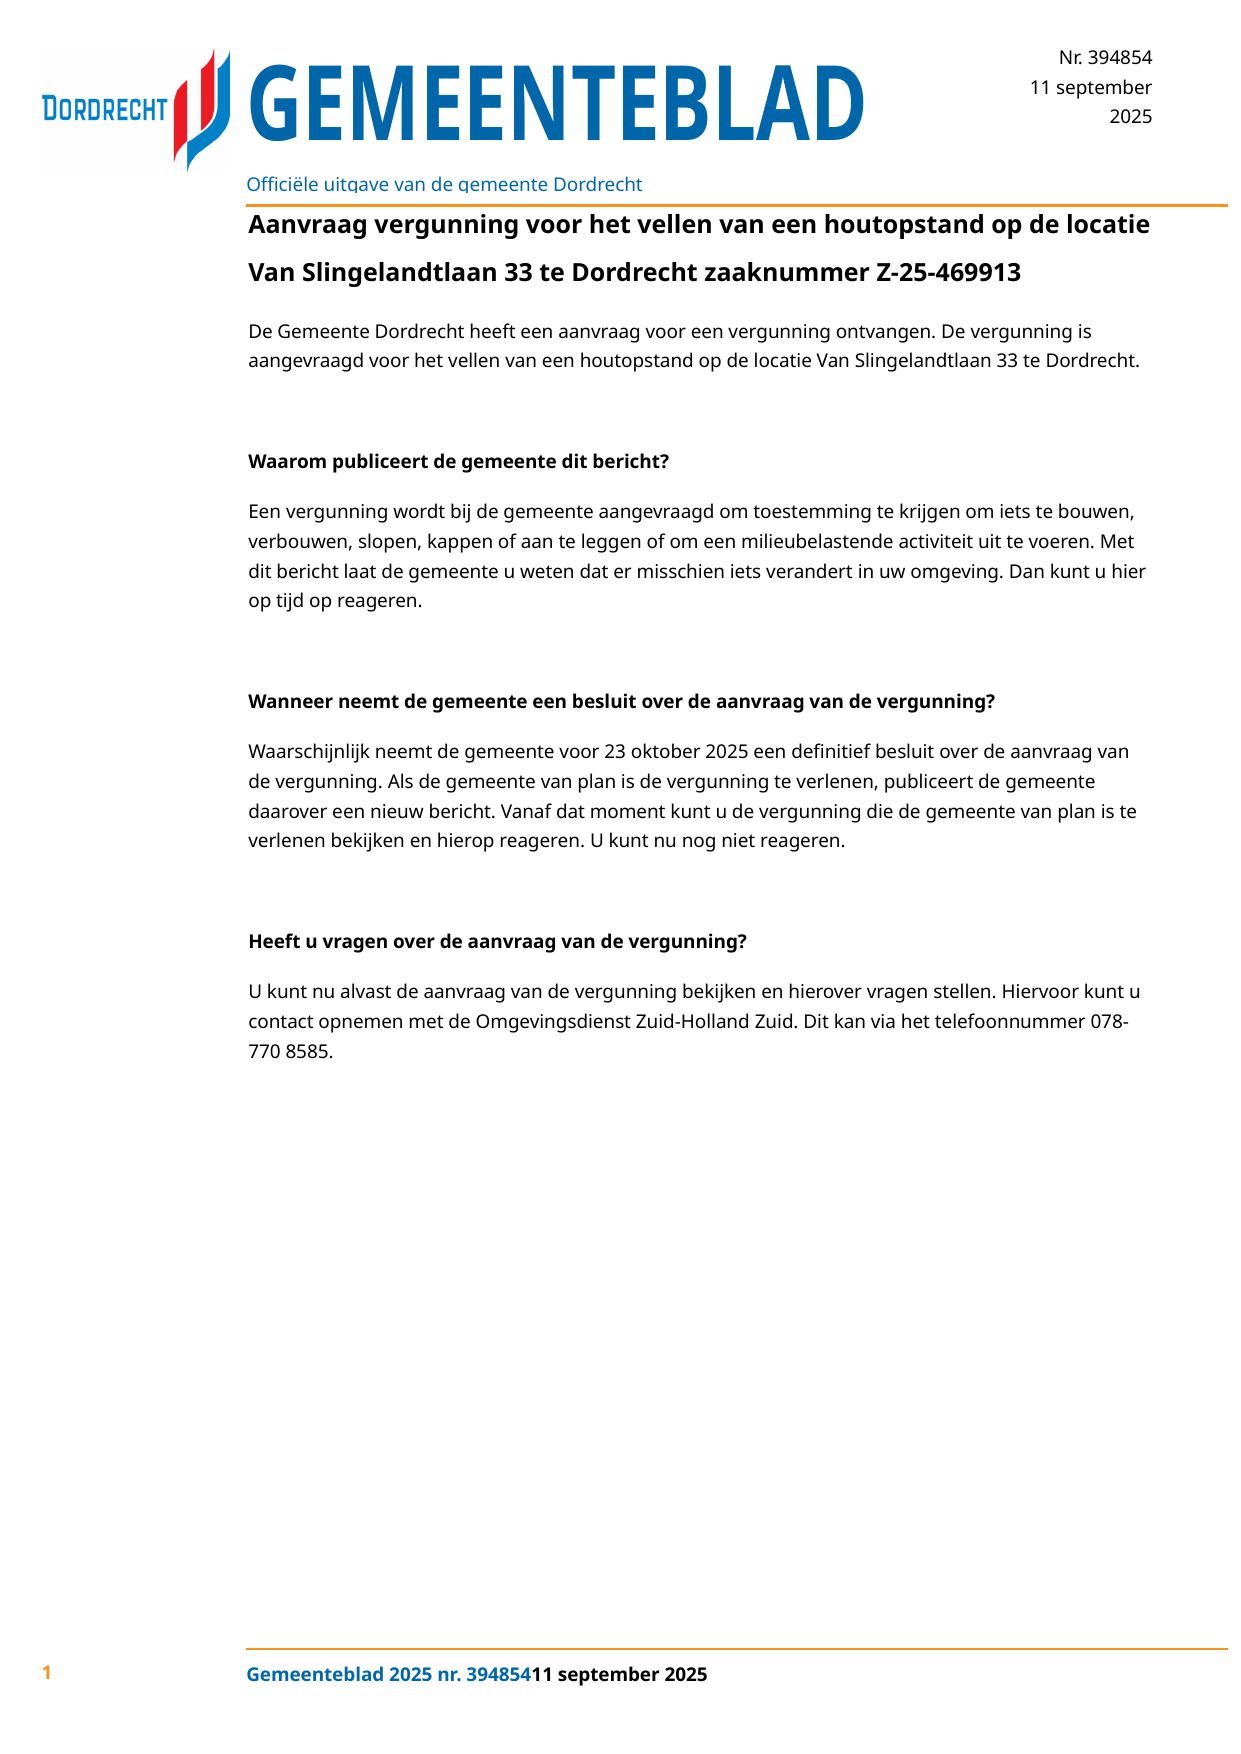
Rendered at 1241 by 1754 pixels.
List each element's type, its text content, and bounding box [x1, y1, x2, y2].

text Waarschijnlijk neemt de gemeente voor 23 oktober 2025 een definitief besluit over de aanvraag van de vergunning. Als de gemeente van plan is de vergunning te verlenen, publiceert de gemeente daarover een nieuw bericht. Vanaf dat moment kunt u de vergunning die de gemeente van plan is te verlenen bekijken en hierop reageren. U kunt nu nog niet reageren. [248, 739, 1152, 853]
text Heeft u vragen over de aanvraag van de vergunning? [248, 928, 1152, 954]
text Aanvraag vergunning voor het vellen van een houtopstand op de locatie Van Slingelandtlaan 33 te Dordrecht zaaknummer Z-25-469913 [248, 207, 1152, 288]
text Waarom publiceert de gemeente dit bericht? [248, 448, 1152, 474]
picture [41, 47, 231, 172]
text Een vergunning wordt bij de gemeente aangevraagd om toestemming te krijgen om iets te bouwen, verbouwen, slopen, kappen of aan te leggen of om een milieubelastende activiteit uit te voeren. Met dit bericht laat de gemeente u weten dat er misschien iets verandert in uw omgeving. Dan kunt u hier op tijd op reageren. [248, 499, 1152, 613]
text U kunt nu alvast de aanvraag van de vergunning bekijken en hierover vragen stellen. Hiervoor kunt u contact opnemen met de Omgevingsdienst Zuid-Holland Zuid. Dit kan via het telefoonnummer 078-770 8585. [248, 979, 1152, 1064]
text Wanneer neemt de gemeente een besluit over de aanvraag van de vergunning? [248, 688, 1152, 714]
text De Gemeente Dordrecht heeft een aanvraag voor een vergunning ontvangen. De vergunning is aangevraagd voor het vellen van een houtopstand op de locatie Van Slingelandtlaan 33 te Dordrecht. [248, 318, 1152, 373]
